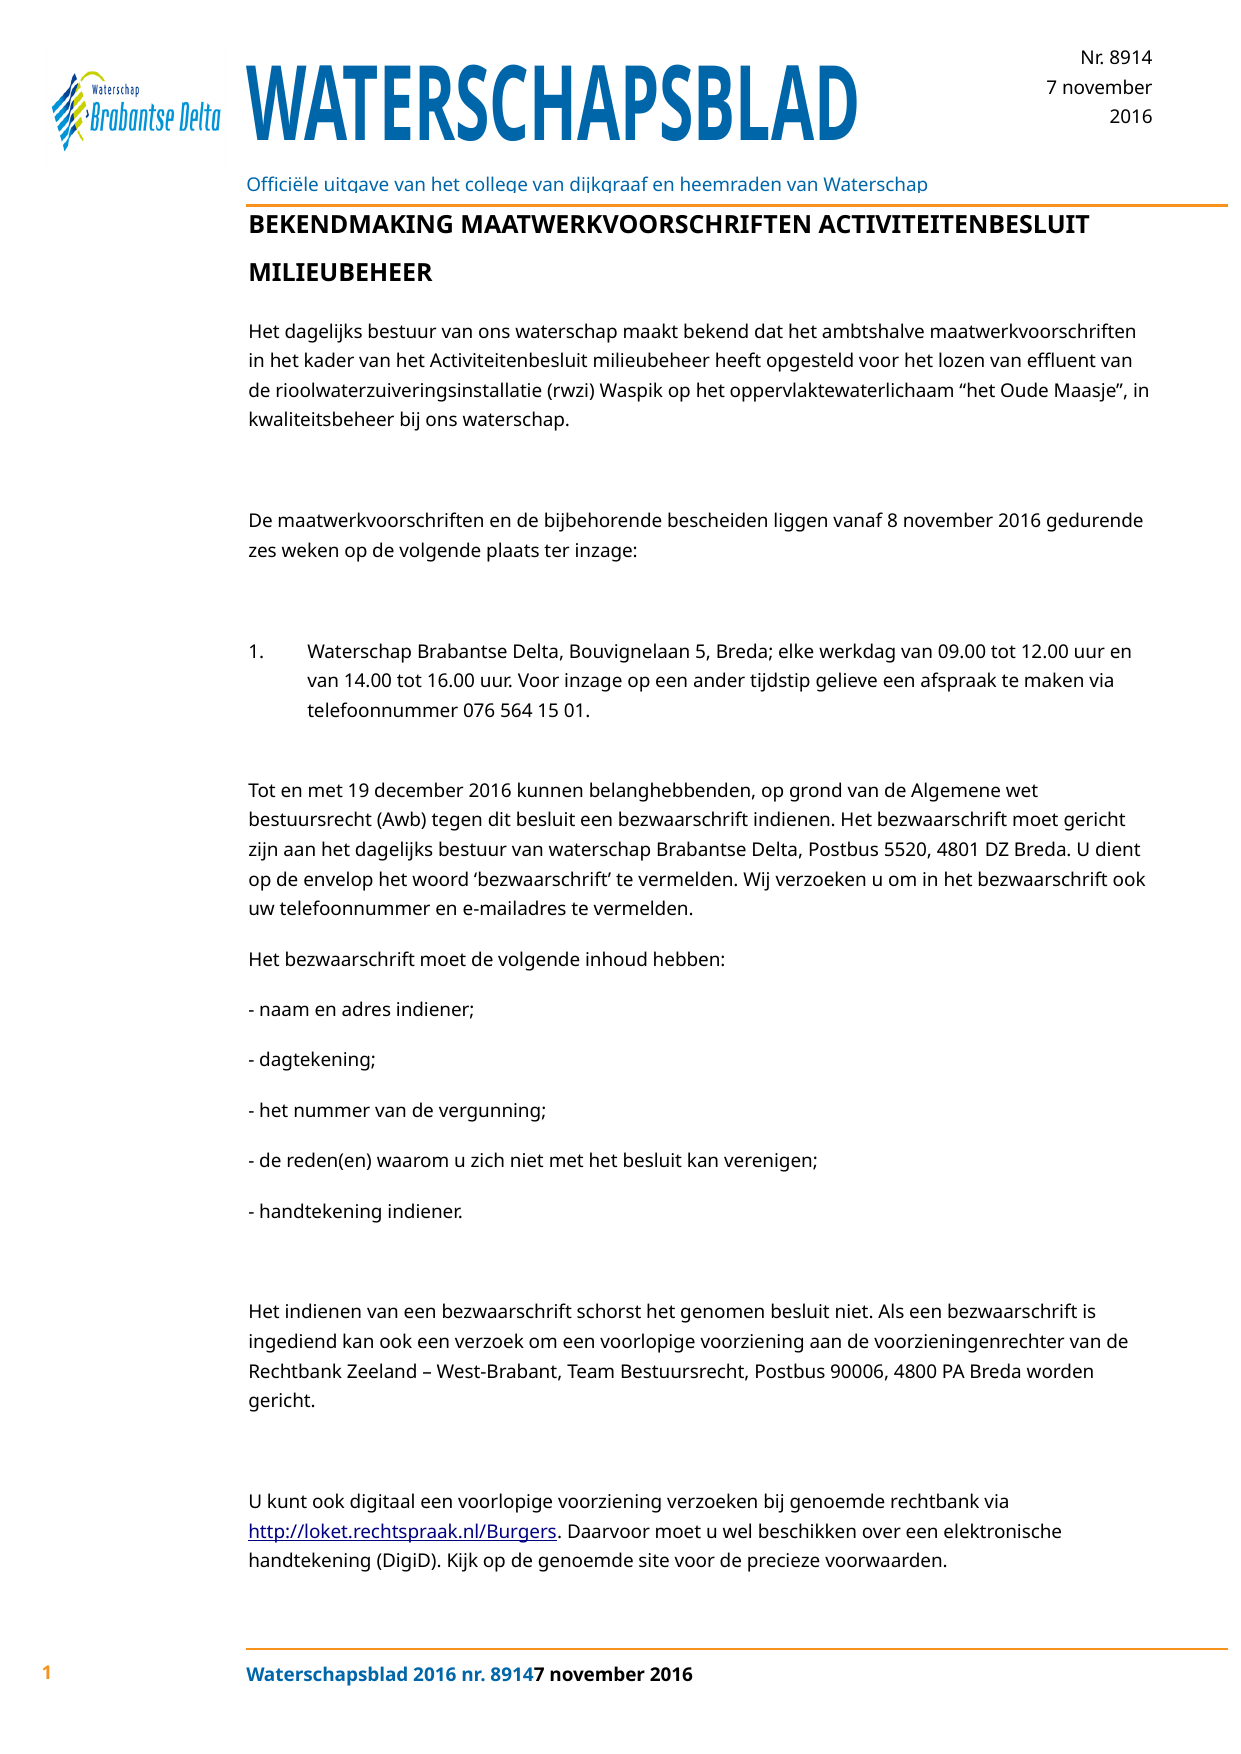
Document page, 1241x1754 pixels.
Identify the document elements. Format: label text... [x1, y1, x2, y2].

text - de reden(en) waarom u zich niet met het besluit kan verenigen; [248, 1147, 1152, 1173]
text Tot en met 19 december 2016 kunnen belanghebbenden, op grond van de Algemene wet bestuursrecht (Awb) tegen dit besluit een bezwaarschrift indienen. Het bezwaarschrift moet gericht zijn aan het dagelijks bestuur van waterschap Brabantse Delta, Postbus 5520, 4801 DZ Breda. U dient op de envelop het woord ‘bezwaarschrift’ te vermelden. Wij verzoeken u om in het bezwaarschrift ook uw telefoonnummer en e‑mailadres te vermelden. [248, 777, 1152, 921]
text - dagtekening; [248, 1047, 1152, 1072]
text Het bezwaarschrift moet de volgende inhoud hebben: [248, 946, 1152, 972]
text BEKENDMAKING MAATWERKVOORSCHRIFTEN ACTIVITEITENBESLUIT MILIEUBEHEER [248, 207, 1152, 288]
text - handtekening indiener. [248, 1198, 1152, 1224]
text De maatwerkvoorschriften en de bijbehorende bescheiden liggen vanaf 8 november 2016 gedurende zes weken op de volgende plaats ter inzage: [248, 507, 1152, 563]
list Waterschap Brabantse Delta, Bouvignelaan 5, Breda; elke werkdag van 09.00 tot 12.00 uur en van 14.00 tot 16.00 uur. Voor inzage op een ander tijdstip gelieve een afspraak te maken via telefoonnummer 076 564 15 01. [248, 638, 1152, 723]
text - naam en adres indiener; [248, 996, 1152, 1022]
text Het indienen van een bezwaarschrift schorst het genomen besluit niet. Als een bezwaarschrift is ingediend kan ook een verzoek om een voorlopige voorziening aan de voorzieningenrechter van de Rechtbank Zeeland – West-Brabant, Team Bestuursrecht, Postbus 90006, 4800 PA Breda worden gericht. [248, 1299, 1152, 1413]
picture [41, 47, 231, 172]
text Het dagelijks bestuur van ons waterschap maakt bekend dat het ambtshalve maatwerkvoorschriften in het kader van het Activiteitenbesluit milieubeheer heeft opgesteld voor het lozen van effluent van de rioolwaterzuiveringsinstallatie (rwzi) Waspik op het oppervlaktewaterlichaam “het Oude Maasje”, in kwaliteitsbeheer bij ons waterschap. [248, 318, 1152, 432]
text U kunt ook digitaal een voorlopige voorziening verzoeken bij genoemde rechtbank via http://loket.rechtspraak.nl/Burgers. Daarvoor moet u wel beschikken over een elektronische handtekening (DigiD). Kijk op de genoemde site voor de precieze voorwaarden. [248, 1488, 1152, 1573]
text - het nummer van de vergunning; [248, 1097, 1152, 1123]
